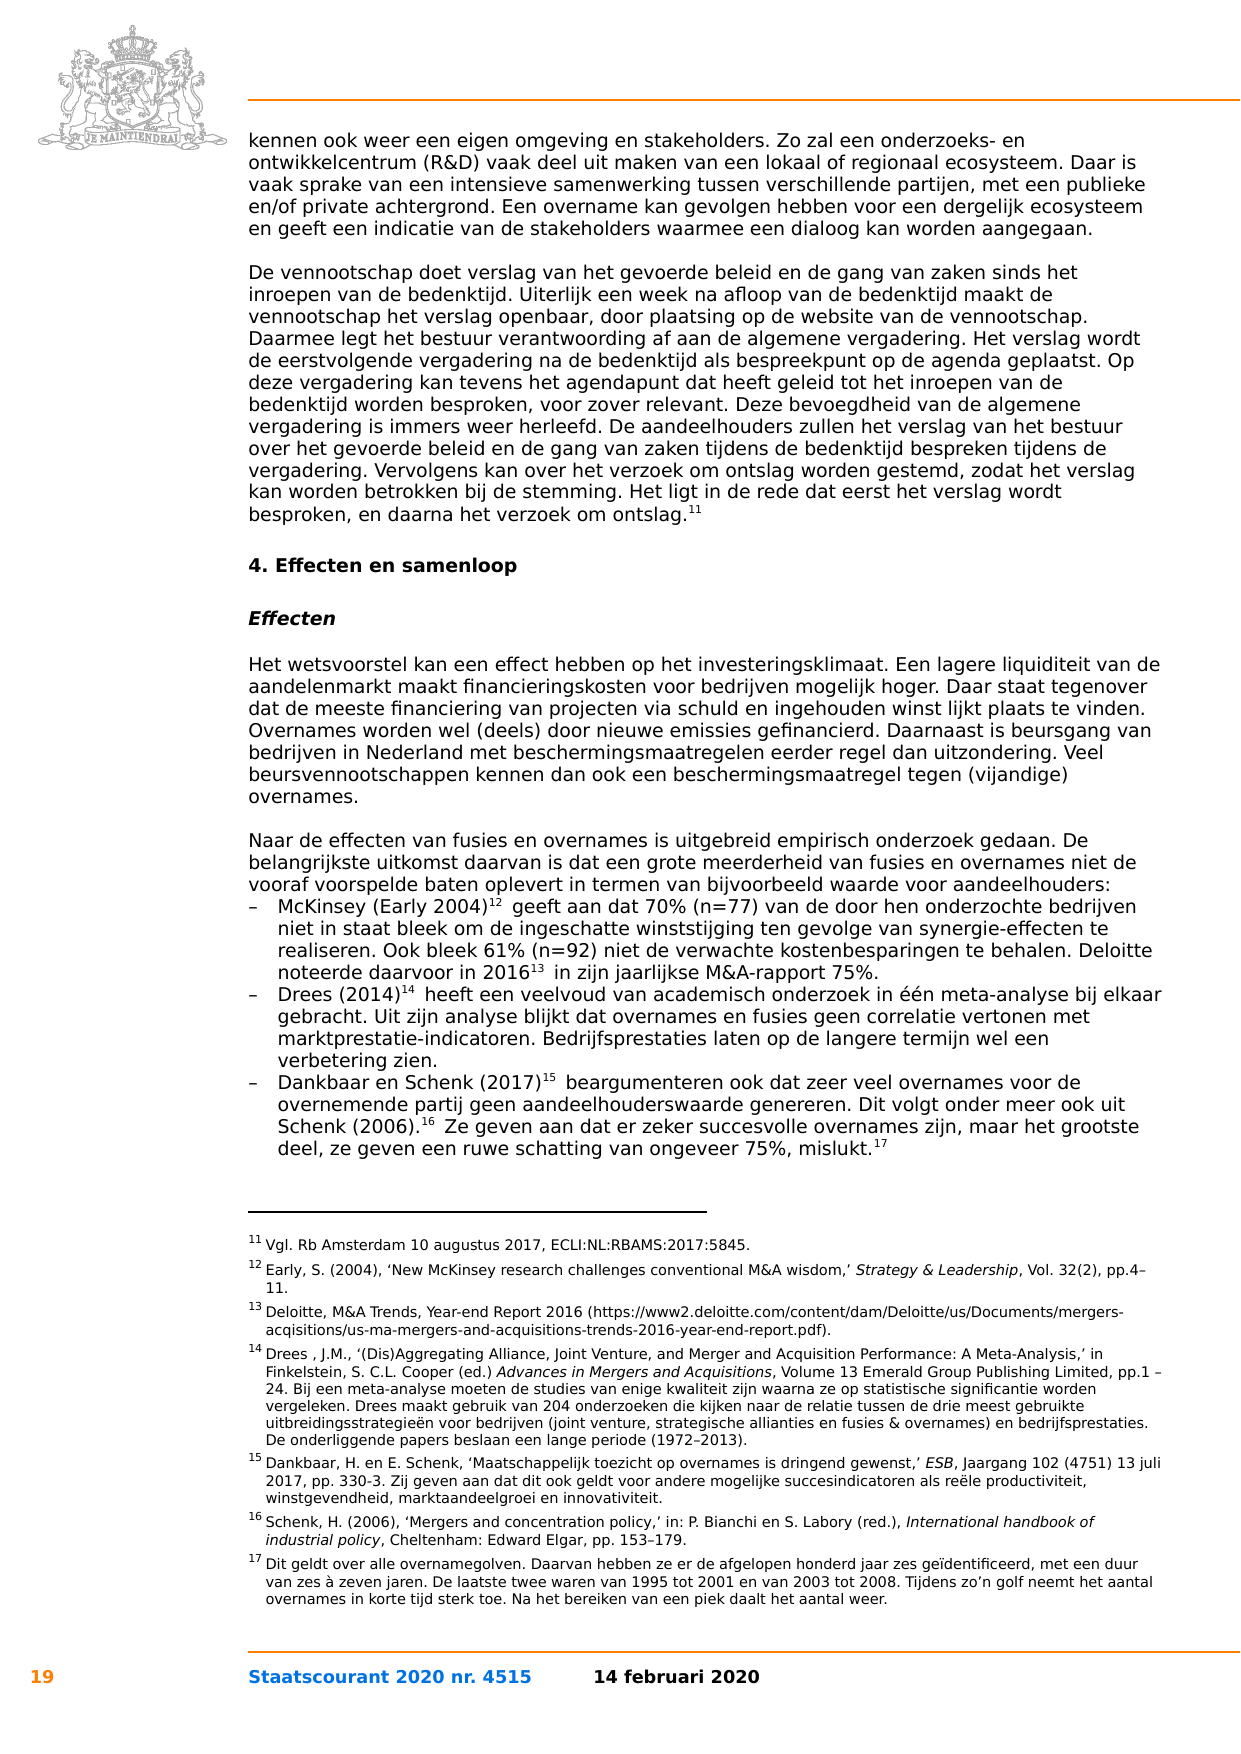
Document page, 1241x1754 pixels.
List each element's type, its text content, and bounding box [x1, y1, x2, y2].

text Deloitte, M&A Trends, Year-end Report 2016 (https://www2.deloitte.com/content/dam/Deloitte/us/Documents/mergers-acqisitions/us-ma-mergers-and-acquisitions-trends-2016-year-end-report.pdf). [248, 1300, 1163, 1339]
text Het wetsvoorstel kan een effect hebben op het investeringsklimaat. Een lagere liquiditeit van de aandelenmarkt maakt financieringskosten voor bedrijven mogelijk hoger. Daar staat tegenover dat de meeste financiering van projecten via schuld en ingehouden winst lijkt plaats te vinden. Overnames worden wel (deels) door nieuwe emissies gefinancierd. Daarnaast is beursgang van bedrijven in Nederland met beschermingsmaatregelen eerder regel dan uitzondering. Veel beursvennootschappen kennen dan ook een beschermingsmaatregel tegen (vijandige) overnames. [248, 654, 1163, 808]
subtitle 4. Effecten en samenloop [248, 555, 1163, 577]
subtitle Effecten [248, 607, 1163, 629]
text – Drees (2014) heeft een veelvoud van academisch onderzoek in één meta-analyse bij elkaar gebracht. Uit zijn analyse blijkt dat overnames en fusies geen correlatie vertonen met marktprestatie-indicatoren. Bedrijfsprestaties laten op de langere termijn wel een verbetering zien. [248, 984, 1163, 1072]
picture [38, 25, 227, 150]
text Vgl. Rb Amsterdam 10 augustus 2017, ECLI:NL:RBAMS:2017:5845. [248, 1233, 1163, 1255]
text Naar de effecten van fusies en overnames is uitgebreid empirisch onderzoek gedaan. De belangrijkste uitkomst daarvan is dat een grote meerderheid van fusies en overnames niet de vooraf voorspelde baten oplevert in termen van bijvoorbeeld waarde voor aandeelhouders: [248, 830, 1163, 896]
text Early, S. (2004), ‘New McKinsey research challenges conventional M&A wisdom,’ Strategy & Leadership, Vol. 32(2), pp.4–11. [248, 1258, 1163, 1297]
text Schenk, H. (2006), ‘Mergers and concentration policy,’ in: P. Bianchi en S. Labory (red.), International handbook of industrial policy, Cheltenham: Edward Elgar, pp. 153–179. [248, 1510, 1163, 1549]
text Dankbaar, H. en E. Schenk, ‘Maatschappelijk toezicht op overnames is dringend gewenst,’ ESB, Jaargang 102 (4751) 13 juli 2017, pp. 330-3. Zij geven aan dat dit ook geldt voor andere mogelijke succesindicatoren als reële productiviteit, winstgevendheid, marktaandeelgroei en innovativiteit. [248, 1451, 1163, 1507]
text – McKinsey (Early 2004) geeft aan dat 70% (n=77) van de door hen onderzochte bedrijven niet in staat bleek om de ingeschatte winststijging ten gevolge van synergie-effecten te realiseren. Ook bleek 61% (n=92) niet de verwachte kostenbesparingen te behalen. Deloitte noteerde daarvoor in 2016 in zijn jaarlijkse M&A-rapport 75%. [248, 896, 1163, 984]
text Drees , J.M., ‘(Dis)Aggregating Alliance, Joint Venture, and Merger and Acquisition Performance: A Meta-Analysis,’ in Finkelstein, S. C.L. Cooper (ed.) Advances in Mergers and Acquisitions, Volume 13 Emerald Group Publishing Limited, pp.1 – 24. Bij een meta-analyse moeten de studies van enige kwaliteit zijn waarna ze op statistische significantie worden vergeleken. Drees maakt gebruik van 204 onderzoeken die kijken naar de relatie tussen de drie meest gebruikte uitbreidingsstrategieën voor bedrijven (joint venture, strategische allianties en fusies & overnames) en bedrijfsprestaties. De onderliggende papers beslaan een lange periode (1972–2013). [248, 1342, 1163, 1448]
text Dit geldt over alle overnamegolven. Daarvan hebben ze er de afgelopen honderd jaar zes geïdentificeerd, met een duur van zes à zeven jaren. De laatste twee waren van 1995 tot 2001 en van 2003 tot 2008. Tijdens zo’n golf neemt het aantal overnames in korte tijd sterk toe. Na het bereiken van een piek daalt het aantal weer. [248, 1552, 1163, 1608]
text kennen ook weer een eigen omgeving en stakeholders. Zo zal een onderzoeks- en ontwikkelcentrum (R&D) vaak deel uit maken van een lokaal of regionaal ecosysteem. Daar is vaak sprake van een intensieve samenwerking tussen verschillende partijen, met een publieke en/of private achtergrond. Een overname kan gevolgen hebben voor een dergelijk ecosysteem en geeft een indicatie van de stakeholders waarmee een dialoog kan worden aangegaan. [248, 130, 1163, 240]
text – Dankbaar en Schenk (2017) beargumenteren ook dat zeer veel overnames voor de overnemende partij geen aandeelhouderswaarde genereren. Dit volgt onder meer ook uit Schenk (2006). Ze geven aan dat er zeker succesvolle overnames zijn, maar het grootste deel, ze geven een ruwe schatting van ongeveer 75%, mislukt. [248, 1072, 1163, 1160]
text De vennootschap doet verslag van het gevoerde beleid en de gang van zaken sinds het inroepen van de bedenktijd. Uiterlijk een week na afloop van de bedenktijd maakt de vennootschap het verslag openbaar, door plaatsing op de website van de vennootschap. Daarmee legt het bestuur verantwoording af aan de algemene vergadering. Het verslag wordt de eerstvolgende vergadering na de bedenktijd als bespreekpunt op de agenda geplaatst. Op deze vergadering kan tevens het agendapunt dat heeft geleid tot het inroepen van de bedenktijd worden besproken, voor zover relevant. Deze bevoegdheid van de algemene vergadering is immers weer herleefd. De aandeelhouders zullen het verslag van het bestuur over het gevoerde beleid en de gang van zaken tijdens de bedenktijd bespreken tijdens de vergadering. Vervolgens kan over het verzoek om ontslag worden gestemd, zodat het verslag kan worden betrokken bij de stemming. Het ligt in de rede dat eerst het verslag wordt besproken, en daarna het verzoek om ontslag. [248, 262, 1163, 525]
